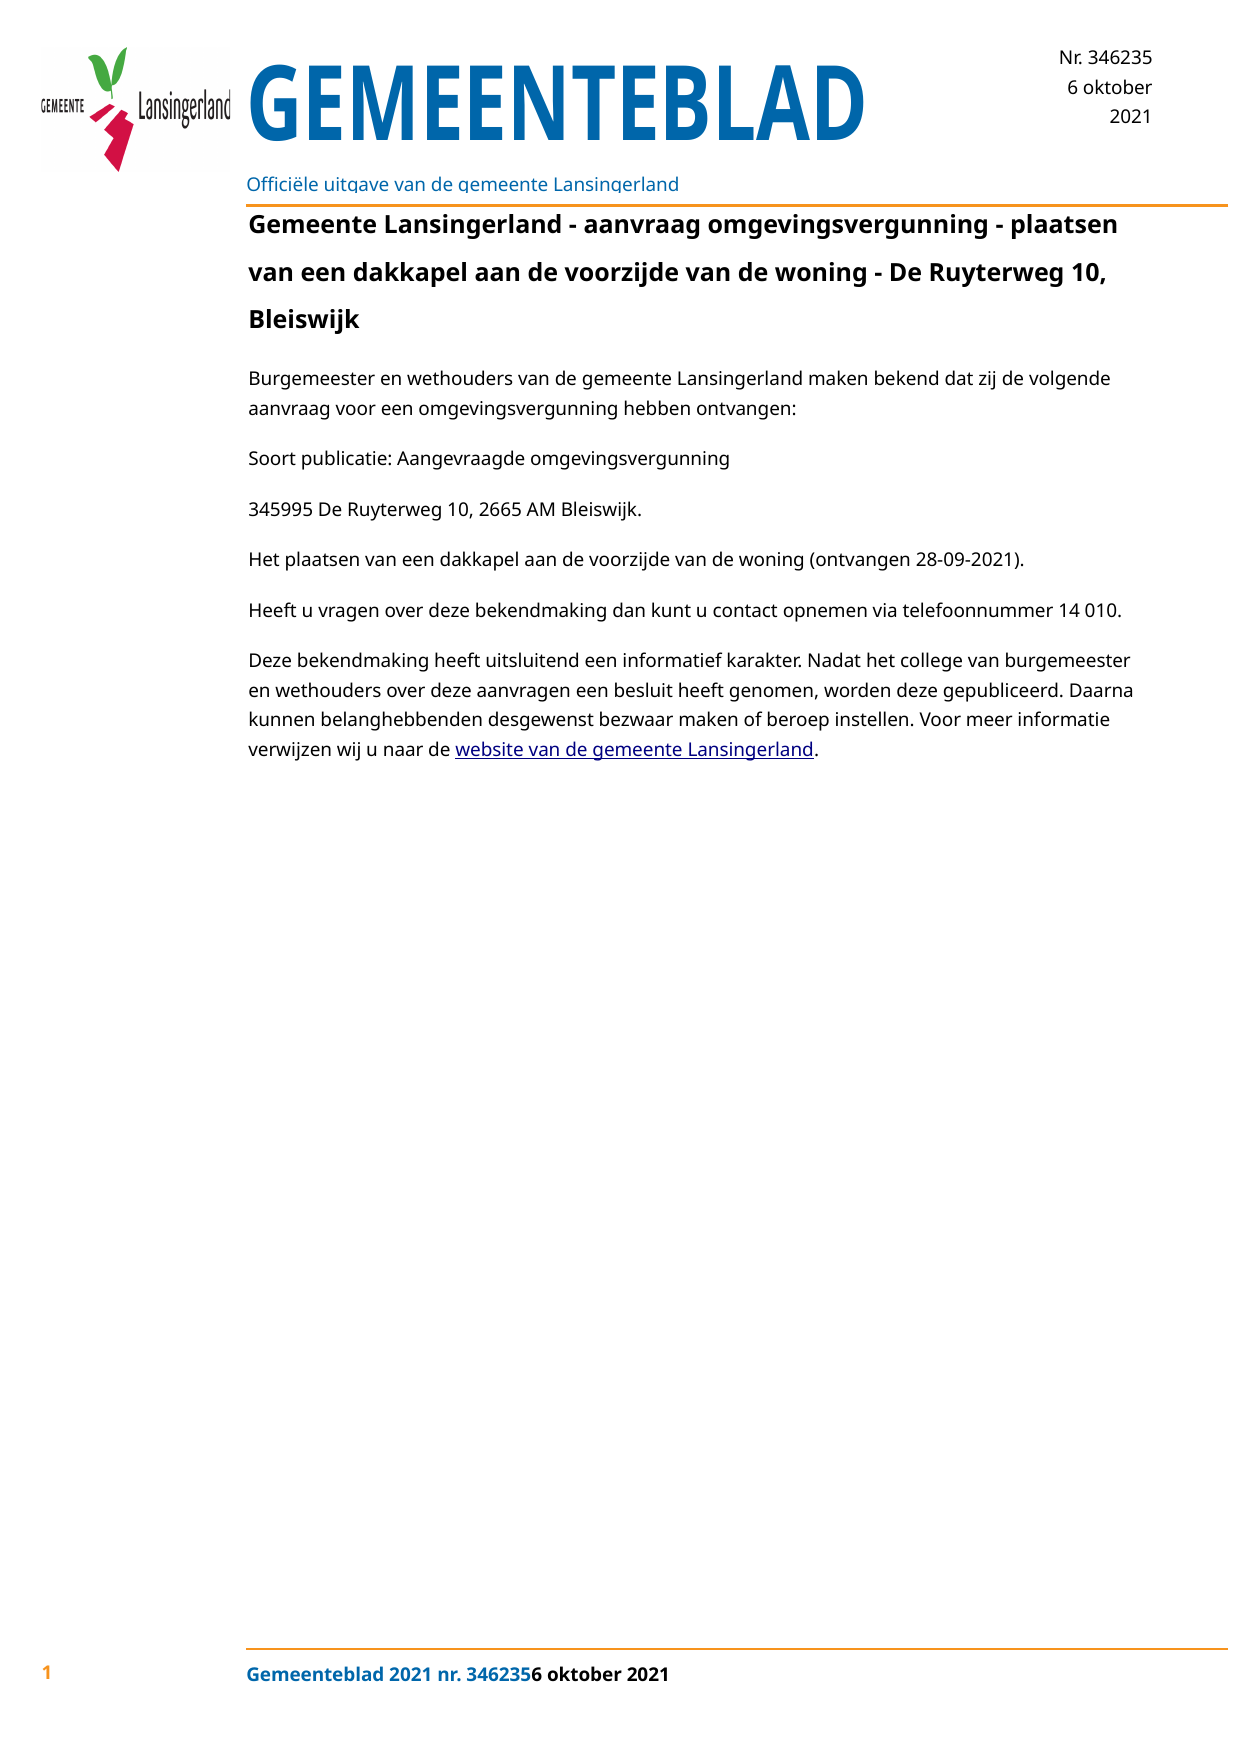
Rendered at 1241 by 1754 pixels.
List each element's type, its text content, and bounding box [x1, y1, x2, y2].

text Deze bekendmaking heeft uitsluitend een informatief karakter. Nadat het college van burgemeester en wethouders over deze aanvragen een besluit heeft genomen, worden deze gepubliceerd. Daarna kunnen belanghebbenden desgewenst bezwaar maken of beroep instellen. Voor meer informatie verwijzen wij u naar de website van de gemeente Lansingerland. [248, 647, 1152, 762]
text Gemeente Lansingerland - aanvraag omgevingsvergunning - plaatsen van een dakkapel aan de voorzijde van de woning - De Ruyterweg 10, Bleiswijk [248, 207, 1152, 336]
text Burgemeester en wethouders van de gemeente Lansingerland maken bekend dat zij de volgende aanvraag voor een omgevingsvergunning hebben ontvangen: [248, 366, 1152, 421]
text Heeft u vragen over deze bekendmaking dan kunt u contact opnemen via telefoonnummer 14 010. [248, 597, 1152, 622]
picture [41, 47, 231, 172]
text Soort publicatie: Aangevraagde omgevingsvergunning [248, 446, 1152, 471]
text Het plaatsen van een dakkapel aan de voorzijde van de woning (ontvangen 28-09-2021). [248, 546, 1152, 572]
text 345995 De Ruyterweg 10, 2665 AM Bleiswijk. [248, 496, 1152, 522]
